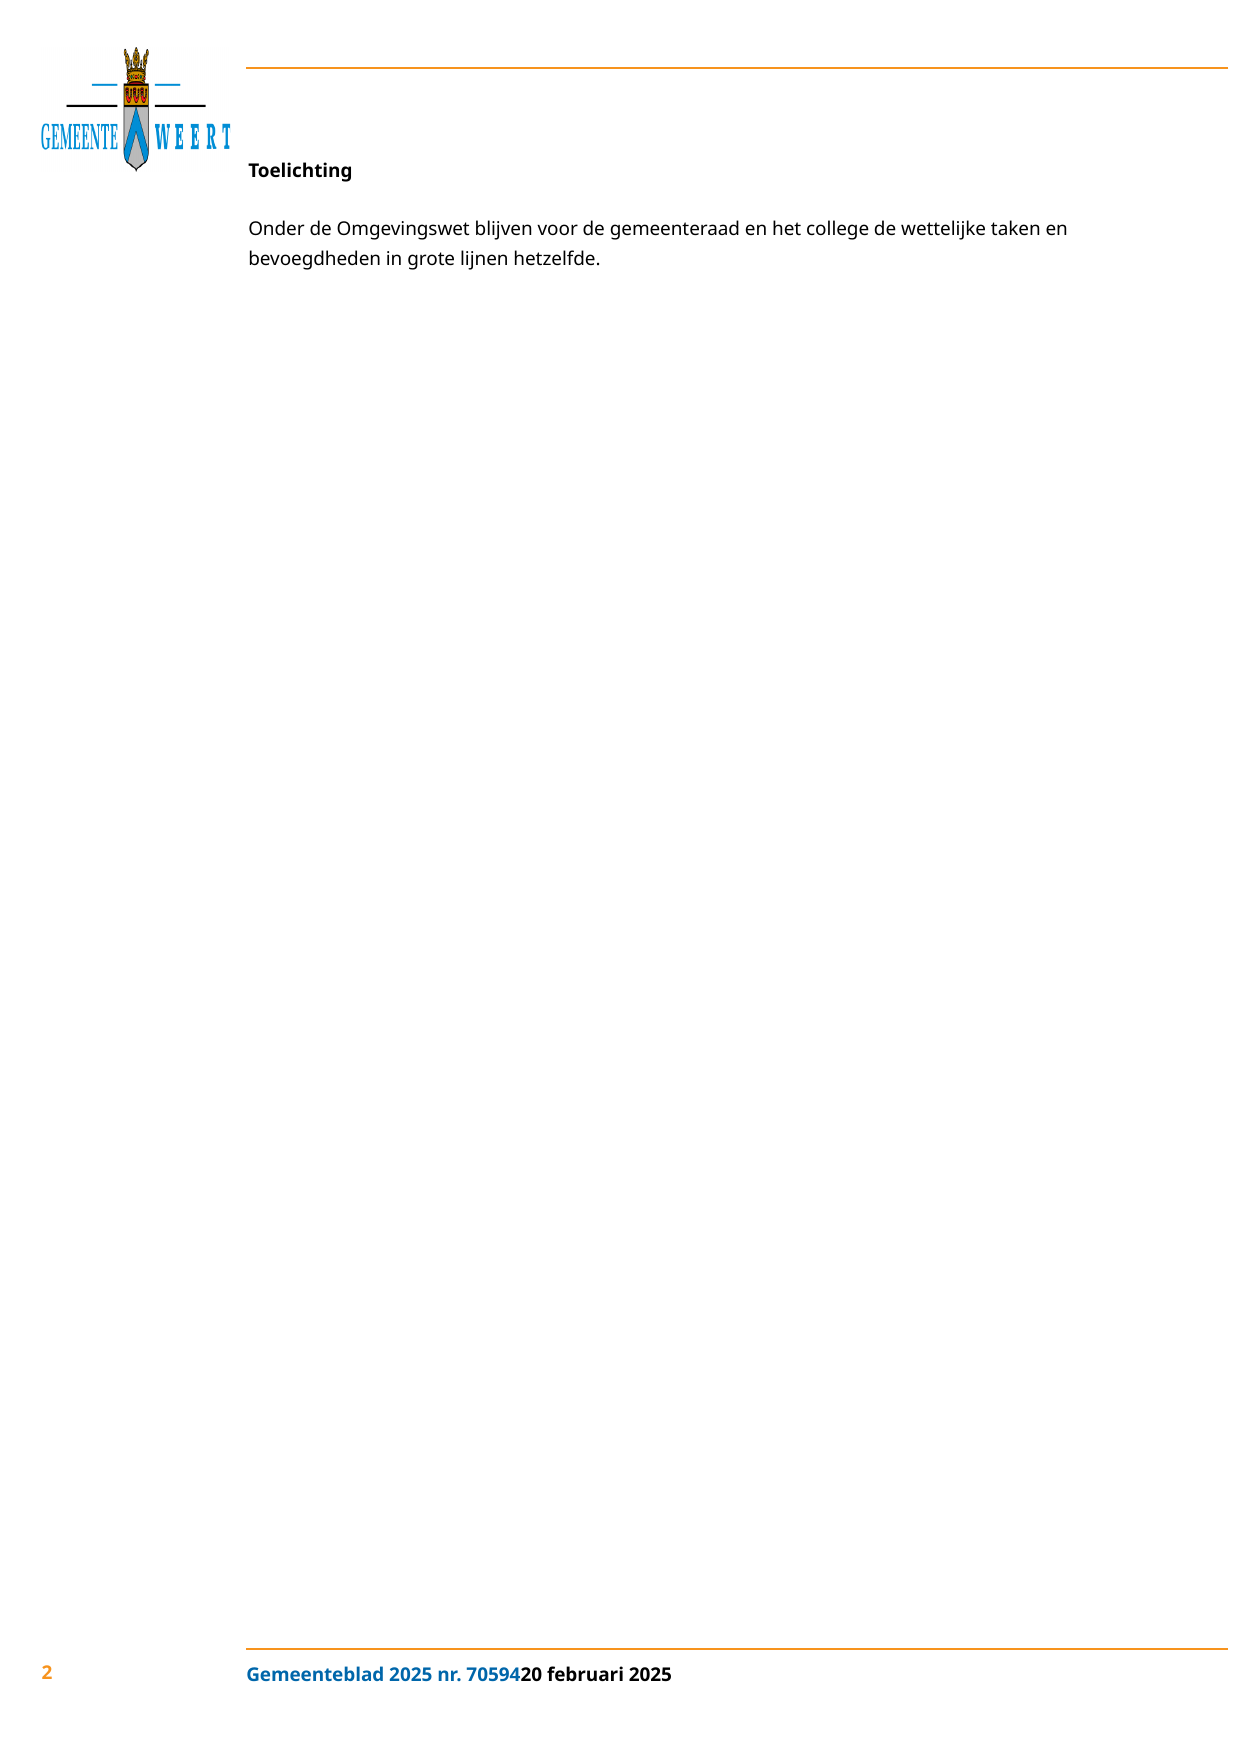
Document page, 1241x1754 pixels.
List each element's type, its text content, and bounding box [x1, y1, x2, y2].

text Toelichting [248, 146, 1152, 186]
text Onder de Omgevingswet blijven voor de gemeenteraad en het college de wettelijke taken en bevoegdheden in grote lijnen hetzelfde. [248, 215, 1152, 270]
picture [41, 47, 231, 172]
